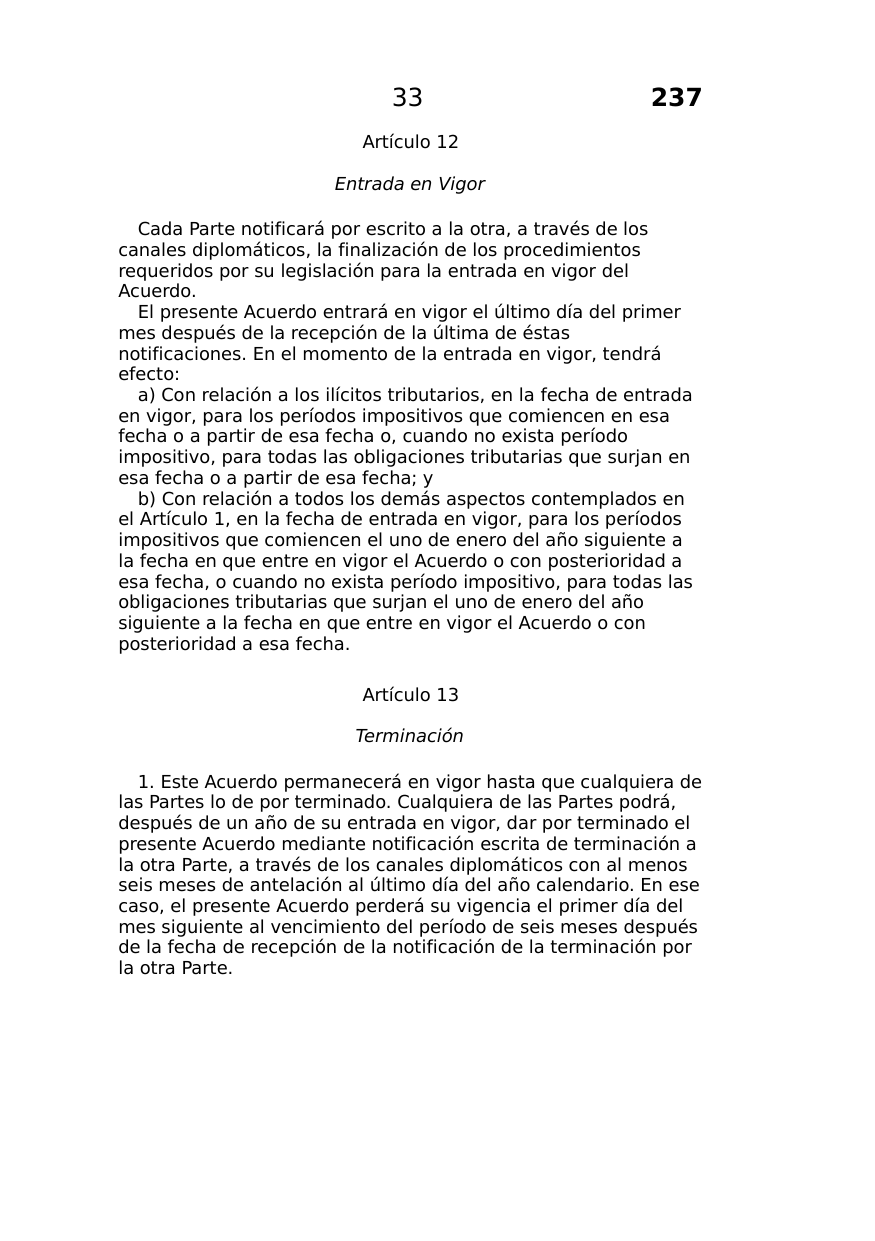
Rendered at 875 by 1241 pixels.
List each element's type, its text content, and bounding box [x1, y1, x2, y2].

text b) Con relación a todos los demás aspectos contemplados en el Artículo 1, en la fecha de entrada en vigor, para los períodos impositivos que comiencen el uno de enero del año siguiente a la fecha en que entre en vigor el Acuerdo o con posterioridad a esa fecha, o cuando no exista período impositivo, para todas las obligaciones tributarias que surjan el uno de enero del año siguiente a la fecha en que entre en vigor el Acuerdo o con posterioridad a esa fecha. [118, 488, 703, 654]
subtitle Artículo 13 Terminación [118, 684, 703, 747]
text a) Con relación a los ilícitos tributarios, en la fecha de entrada en vigor, para los períodos impositivos que comiencen en esa fecha o a partir de esa fecha o, cuando no exista período impositivo, para todas las obligaciones tributarias que surjan en esa fecha o a partir de esa fecha; y [118, 385, 703, 488]
text Cada Parte notificará por escrito a la otra, a través de los canales diplomáticos, la finalización de los procedimientos requeridos por su legislación para la entrada en vigor del Acuerdo. [118, 219, 703, 302]
text El presente Acuerdo entrará en vigor el último día del primer mes después de la recepción de la última de éstas notificaciones. En el momento de la entrada en vigor, tendrá efecto: [118, 302, 703, 385]
subtitle Artículo 12 Entrada en Vigor [118, 132, 703, 194]
text 1. Este Acuerdo permanecerá en vigor hasta que cualquiera de las Partes lo de por terminado. Cualquiera de las Partes podrá, después de un año de su entrada en vigor, dar por terminado el presente Acuerdo mediante notificación escrita de terminación a la otra Parte, a través de los canales diplomáticos con al menos seis meses de antelación al último día del año calendario. En ese caso, el presente Acuerdo perderá su vigencia el primer día del mes siguiente al vencimiento del período de seis meses después de la fecha de recepción de la notificación de la terminación por la otra Parte. [118, 772, 703, 979]
